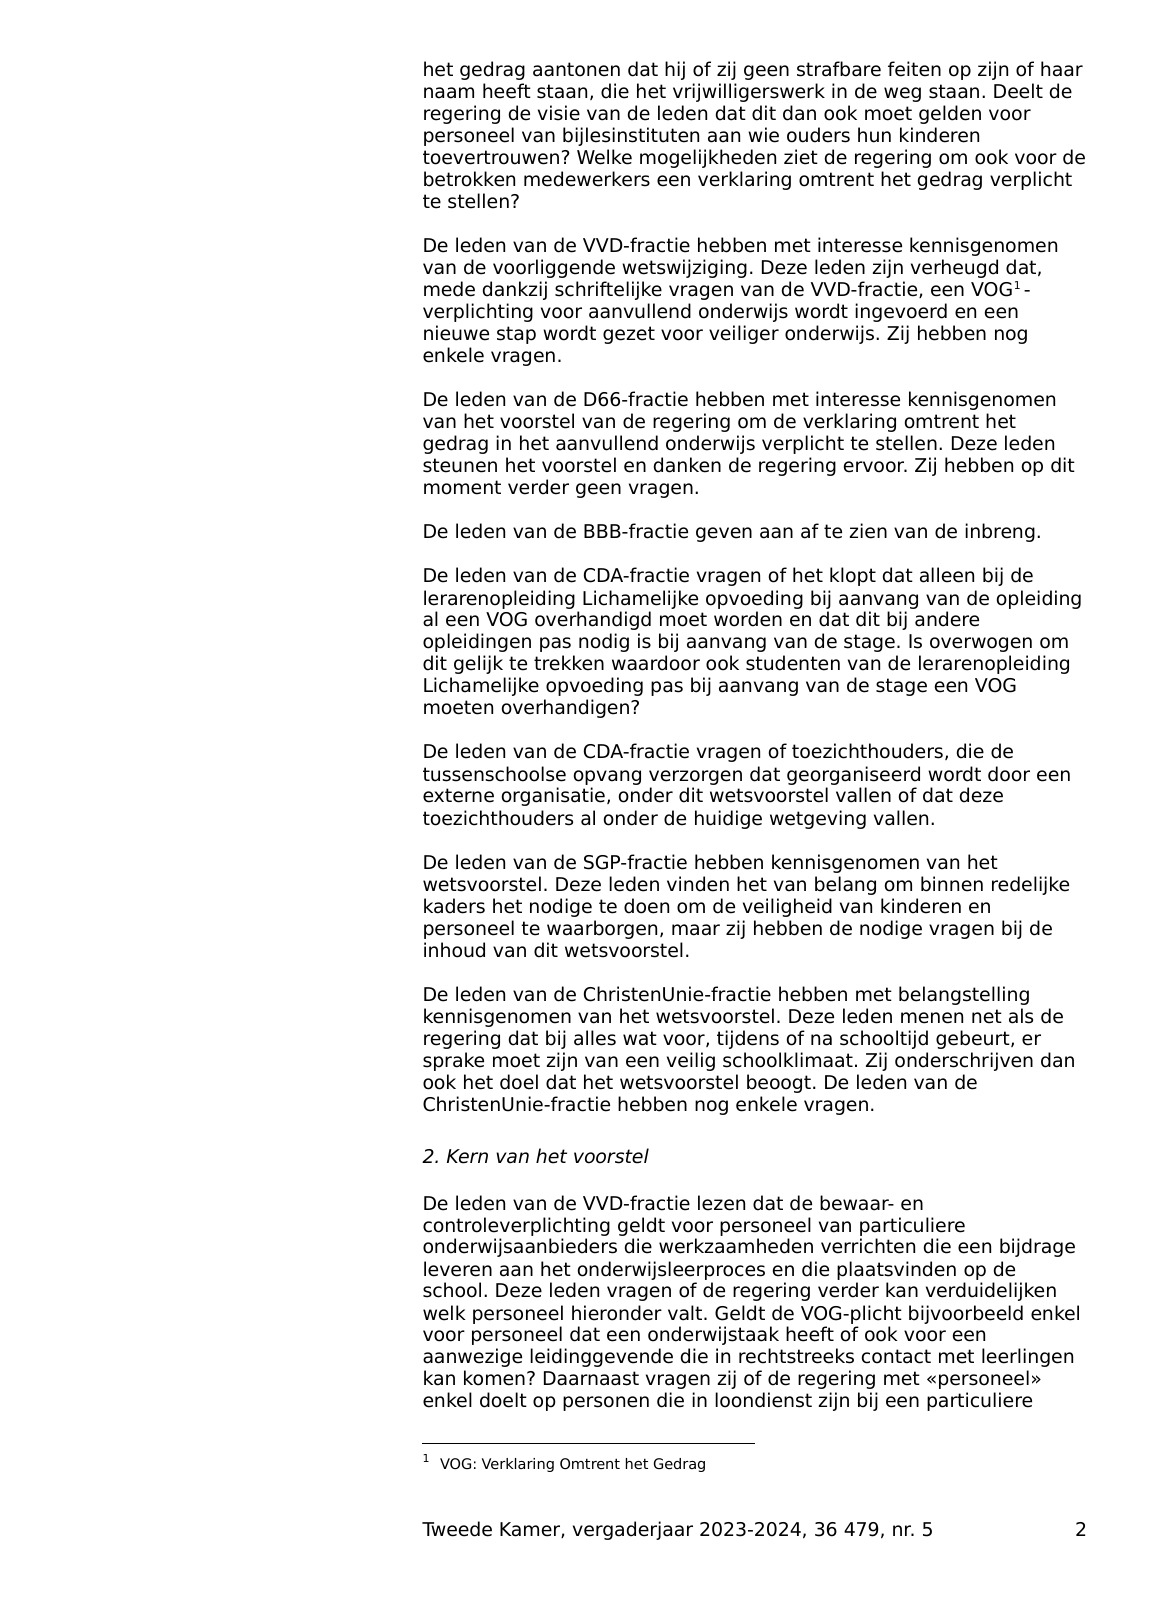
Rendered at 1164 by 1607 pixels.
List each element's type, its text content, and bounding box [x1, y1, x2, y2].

text De leden van de ChristenUnie-fractie hebben met belangstelling kennisgenomen van het wetsvoorstel. Deze leden menen net als de regering dat bij alles wat voor, tijdens of na schooltijd gebeurt, er sprake moet zijn van een veilig schoolklimaat. Zij onderschrijven dan ook het doel dat het wetsvoorstel beoogt. De leden van de ChristenUnie-fractie hebben nog enkele vragen. [422, 984, 1087, 1116]
text De leden van de D66-fractie hebben met interesse kennisgenomen van het voorstel van de regering om de verklaring omtrent het gedrag in het aanvullend onderwijs verplicht te stellen. Deze leden steunen het voorstel en danken de regering ervoor. Zij hebben op dit moment verder geen vragen. [422, 389, 1087, 499]
text De leden van de CDA-fractie vragen of toezichthouders, die de tussenschoolse opvang verzorgen dat georganiseerd wordt door een externe organisatie, onder dit wetsvoorstel vallen of dat deze toezichthouders al onder de huidige wetgeving vallen. [422, 741, 1087, 829]
text De leden van de CDA-fractie vragen of het klopt dat alleen bij de lerarenopleiding Lichamelijke opvoeding bij aanvang van de opleiding al een VOG overhandigd moet worden en dat dit bij andere opleidingen pas nodig is bij aanvang van de stage. Is overwogen om dit gelijk te trekken waardoor ook studenten van de lerarenopleiding Lichamelijke opvoeding pas bij aanvang van de stage een VOG moeten overhandigen? [422, 565, 1087, 719]
text VOG: Verklaring Omtrent het Gedrag [422, 1452, 1087, 1474]
text De leden van de SGP-fractie hebben kennisgenomen van het wetsvoorstel. Deze leden vinden het van belang om binnen redelijke kaders het nodige te doen om de veiligheid van kinderen en personeel te waarborgen, maar zij hebben de nodige vragen bij de inhoud van dit wetsvoorstel. [422, 852, 1087, 961]
text De leden van de BBB-fractie geven aan af te zien van de inbreng. [422, 521, 1087, 543]
text De leden van de VVD-fractie lezen dat de bewaar- en controleverplichting geldt voor personeel van particuliere onderwijsaanbieders die werkzaamheden verrichten die een bijdrage leveren aan het onderwijsleerproces en die plaatsvinden op de school. Deze leden vragen of de regering verder kan verduidelijken welk personeel hieronder valt. Geldt de VOG-plicht bijvoorbeeld enkel voor personeel dat een onderwijstaak heeft of ook voor een aanwezige leidinggevende die in rechtstreeks contact met leerlingen kan komen? Daarnaast vragen zij of de regering met «personeel» enkel doelt op personen die in loondienst zijn bij een particuliere [422, 1192, 1087, 1412]
text het gedrag aantonen dat hij of zij geen strafbare feiten op zijn of haar naam heeft staan, die het vrijwilligerswerk in de weg staan. Deelt de regering de visie van de leden dat dit dan ook moet gelden voor personeel van bijlesinstituten aan wie ouders hun kinderen toevertrouwen? Welke mogelijkheden ziet de regering om ook voor de betrokken medewerkers een verklaring omtrent het gedrag verplicht te stellen? [422, 59, 1087, 213]
text De leden van de VVD-fractie hebben met interesse kennisgenomen van de voorliggende wetswijziging. Deze leden zijn verheugd dat, mede dankzij schriftelijke vragen van de VVD-fractie, een VOG-verplichting voor aanvullend onderwijs wordt ingevoerd en een nieuwe stap wordt gezet voor veiliger onderwijs. Zij hebben nog enkele vragen. [422, 235, 1087, 367]
subtitle 2. Kern van het voorstel [422, 1146, 1087, 1167]
